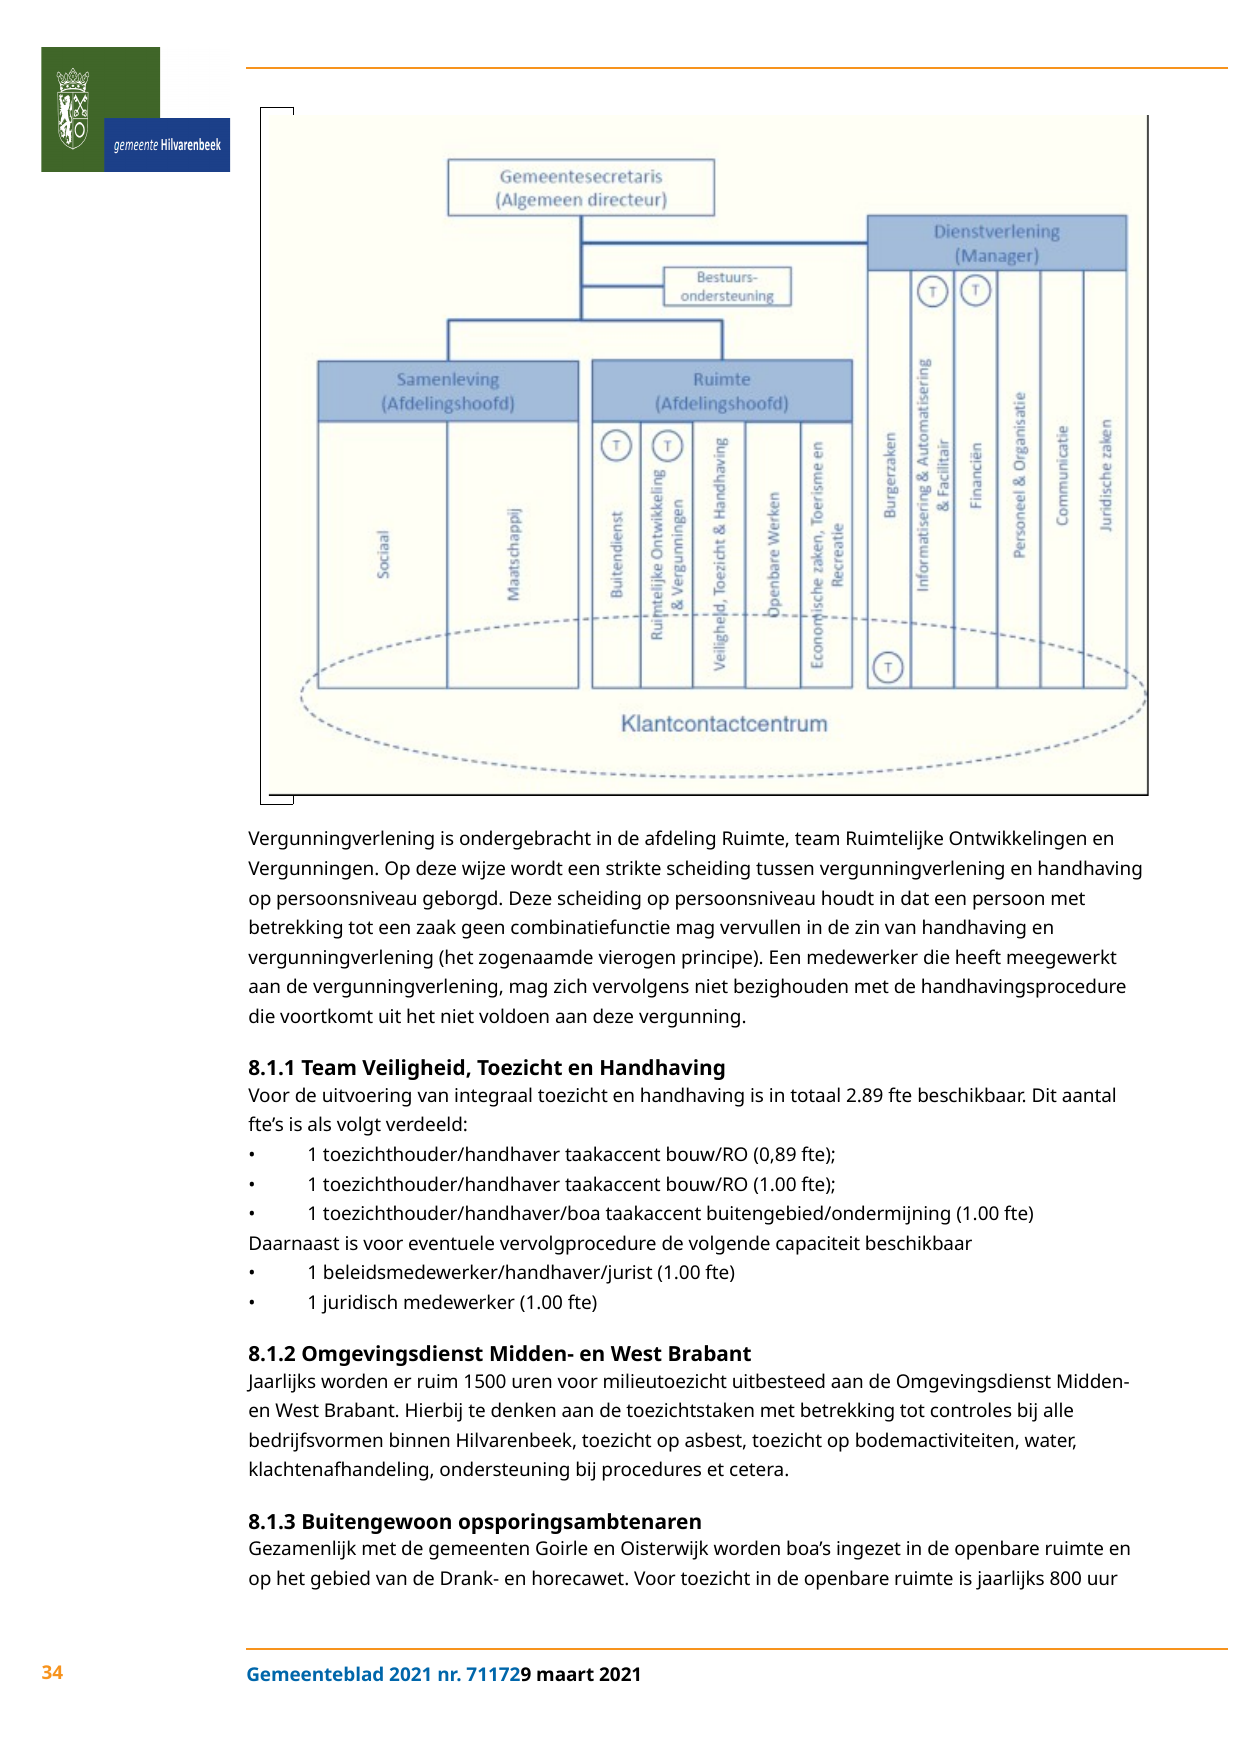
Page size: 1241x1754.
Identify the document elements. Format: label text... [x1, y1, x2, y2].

text 8.1.2 Omgevingsdienst Midden- en West Brabant [248, 1339, 1152, 1368]
list 1 toezichthouder/handhaver taakaccent bouw/RO (0,89 fte); [248, 1141, 1152, 1167]
text Gezamenlijk met de gemeenten Goirle en Oisterwijk worden boa’s ingezet in de openbare ruimte en op het gebied van de Drank- en horecawet. Voor toezicht in de openbare ruimte is jaarlijks 800 uur [248, 1536, 1152, 1591]
list 1 juridisch medewerker (1.00 fte) [248, 1289, 1152, 1315]
text Jaarlijks worden er ruim 1500 uren voor milieutoezicht uitbesteed aan de Omgevingsdienst Midden- en West Brabant. Hierbij te denken aan de toezichtstaken met betrekking tot controles bij alle bedrijfsvormen binnen Hilvarenbeek, toezicht op asbest, toezicht op bodemactiviteiten, water, klachtenafhandeling, ondersteuning bij procedures et cetera. [248, 1368, 1152, 1482]
text Vergunningverlening is ondergebracht in de afdeling Ruimte, team Ruimtelijke Ontwikkelingen en Vergunningen. Op deze wijze wordt een strikte scheiding tussen vergunningverlening en handhaving op persoonsniveau geborgd. Deze scheiding op persoonsniveau houdt in dat een persoon met betrekking tot een zaak geen combinatiefunctie mag vervullen in de zin van handhaving en vergunningverlening (het zogenaamde vierogen principe). Een medewerker die heeft meegewerkt aan de vergunningverlening, mag zich vervolgens niet bezighouden met de handhavingsprocedure die voortkomt uit het niet voldoen aan deze vergunning. [248, 826, 1152, 1029]
list 1 toezichthouder/handhaver taakaccent bouw/RO (1.00 fte); [248, 1171, 1152, 1196]
text 8.1.3 Buitengewoon opsporingsambtenaren [248, 1507, 1152, 1536]
picture [268, 115, 1149, 796]
list 1 beleidsmedewerker/handhaver/jurist (1.00 fte) [248, 1259, 1152, 1285]
text 8.1.1 Team Veiligheid, Toezicht en Handhaving [248, 1053, 1152, 1082]
text Voor de uitvoering van integraal toezicht en handhaving is in totaal 2.89 fte beschikbaar. Dit aantal fte’s is als volgt verdeeld: [248, 1082, 1152, 1137]
picture [41, 47, 231, 172]
list 1 toezichthouder/handhaver/boa taakaccent buitengebied/ondermijning (1.00 fte) [248, 1200, 1152, 1226]
text Daarnaast is voor eventuele vervolgprocedure de volgende capaciteit beschikbaar [248, 1230, 1152, 1256]
